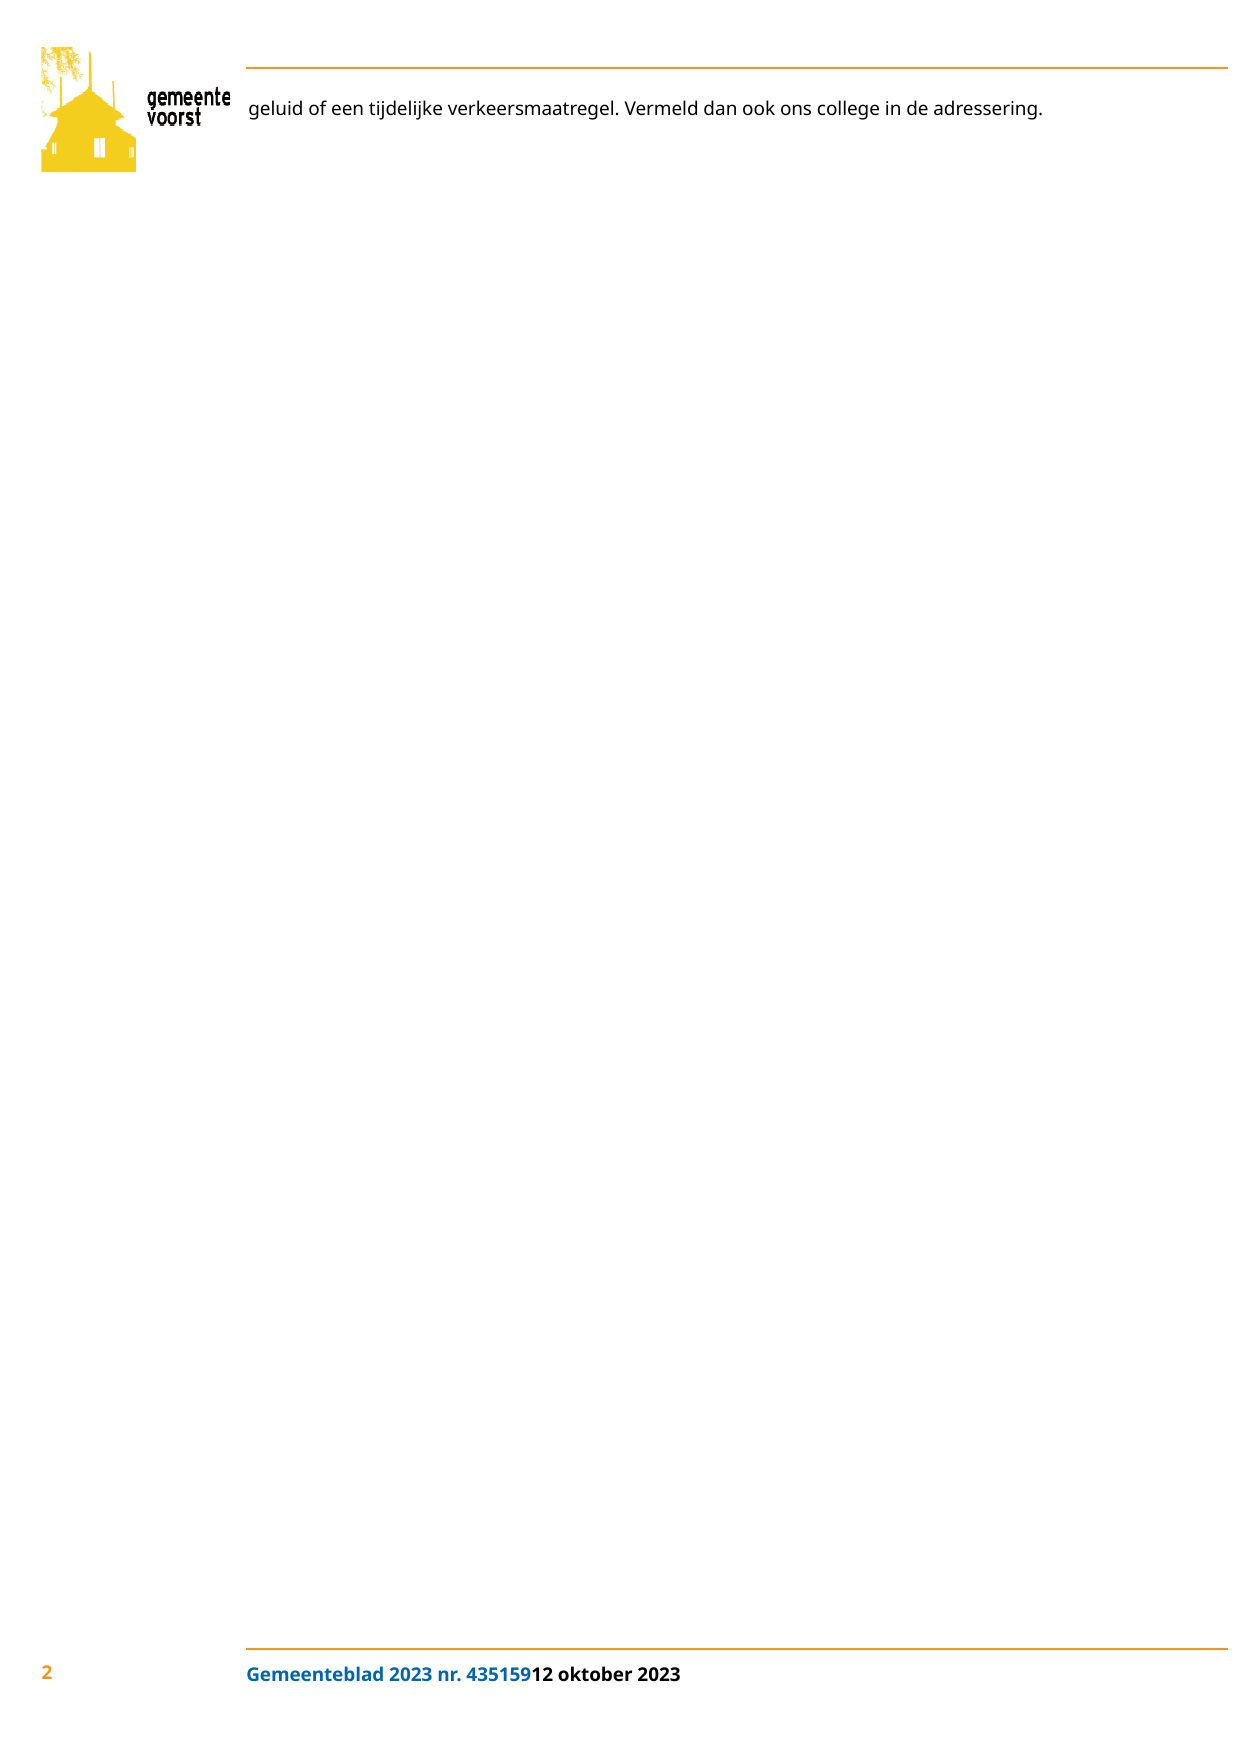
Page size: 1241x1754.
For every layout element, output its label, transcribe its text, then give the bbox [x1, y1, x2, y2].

text geluid of een tijdelijke verkeersmaatregel. Vermeld dan ook ons college in de adressering. [248, 95, 1152, 121]
picture [41, 47, 231, 172]
